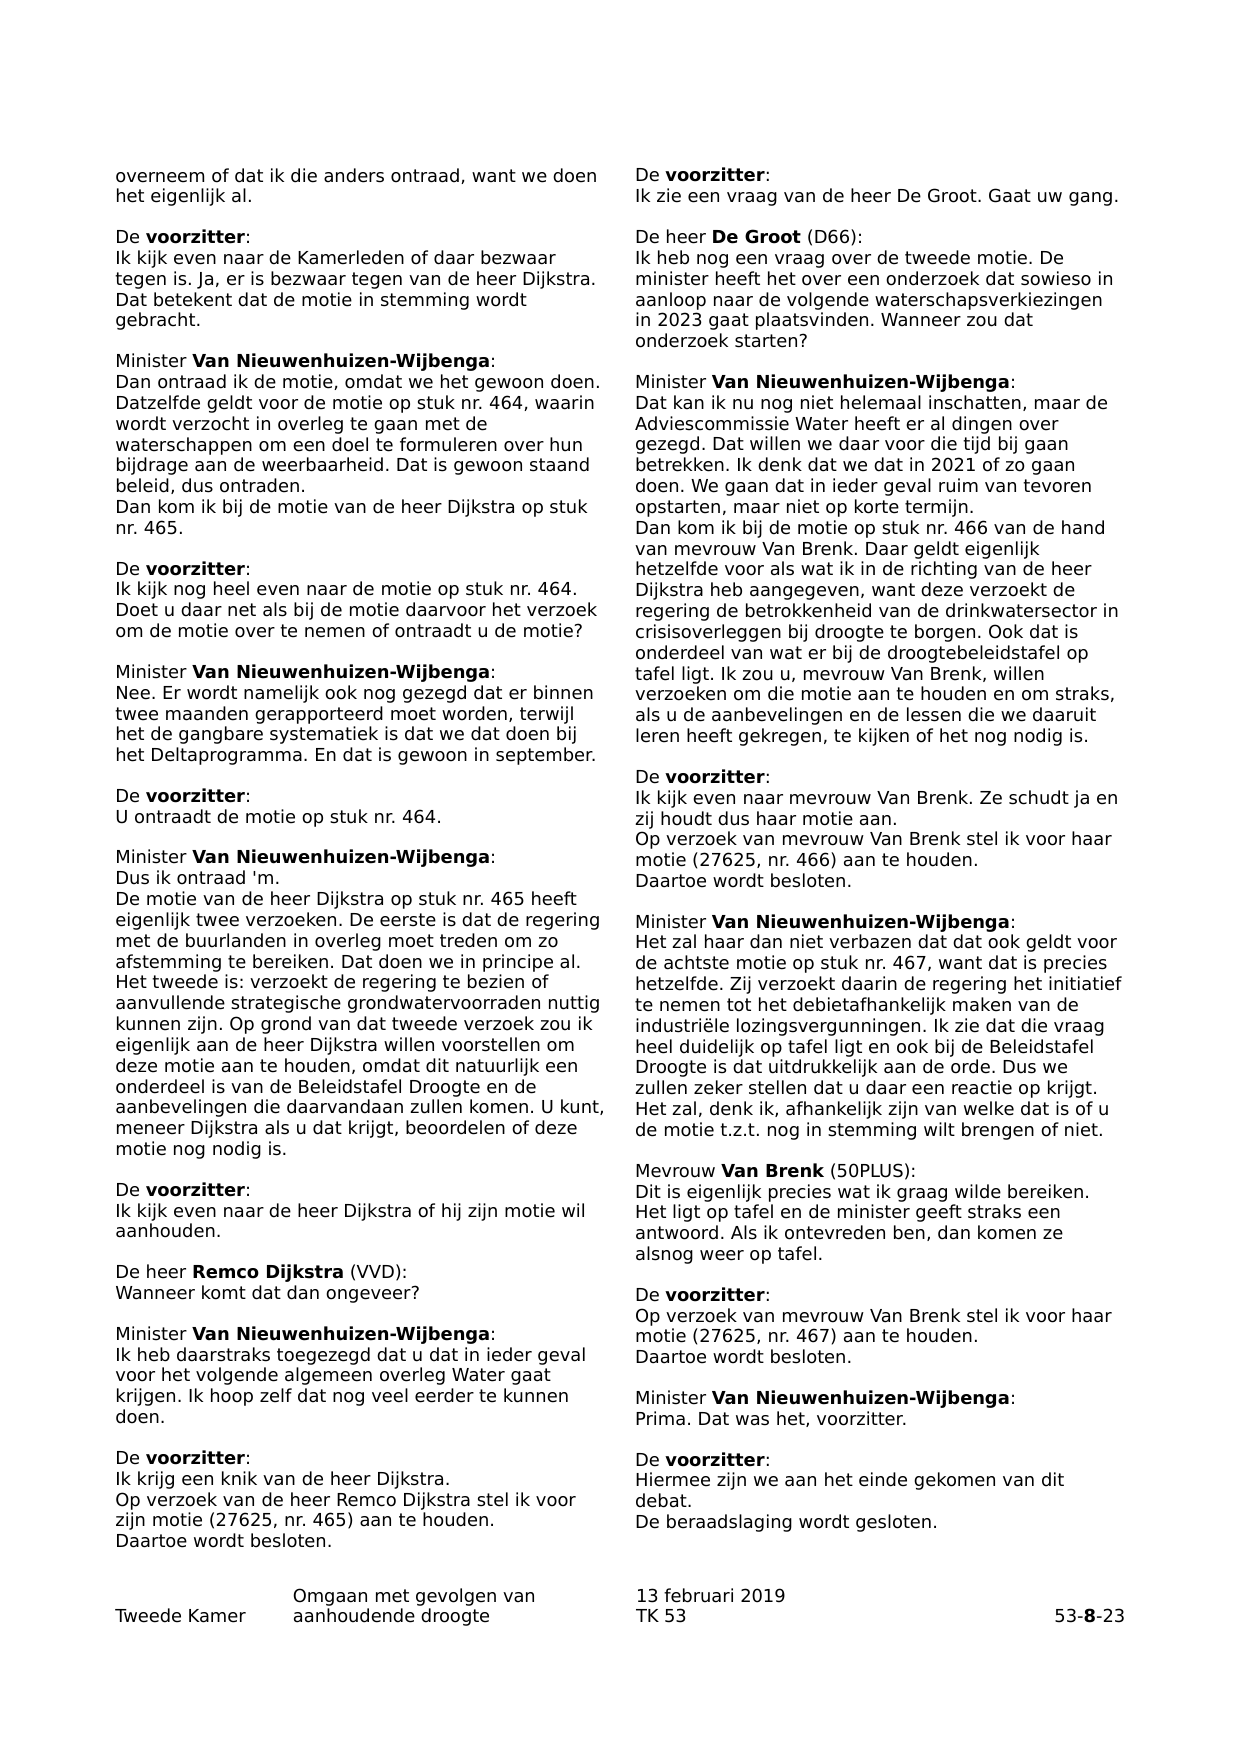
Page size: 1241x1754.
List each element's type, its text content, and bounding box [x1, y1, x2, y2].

text De heer De Groot (D66): [635, 227, 1125, 248]
text Wanneer komt dat dan ongeveer? [115, 1283, 605, 1304]
text Minister Van Nieuwenhuizen-Wijbenga: [115, 1324, 605, 1344]
text Minister Van Nieuwenhuizen-Wijbenga: [635, 1388, 1125, 1409]
text Hiermee zijn we aan het einde gekomen van dit debat. [635, 1470, 1125, 1512]
text Dit is eigenlijk precies wat ik graag wilde bereiken. Het ligt op tafel en de minister geeft straks een antwoord. Als ik ontevreden ben, dan komen ze alsnog weer op tafel. [635, 1181, 1125, 1265]
text De voorzitter: [635, 165, 1125, 186]
text Datzelfde geldt voor de motie op stuk nr. 464, waarin wordt verzocht in overleg te gaan met de waterschappen om een doel te formuleren over hun bijdrage aan de weerbaarheid. Dat is gewoon staand beleid, dus ontraden. [115, 393, 605, 497]
text Minister Van Nieuwenhuizen-Wijbenga: [115, 847, 605, 868]
text Mevrouw Van Brenk (50PLUS): [635, 1161, 1125, 1181]
text De voorzitter: [635, 1285, 1125, 1305]
text Ik krijg een knik van de heer Dijkstra. [115, 1468, 605, 1489]
text Nee. Er wordt namelijk ook nog gezegd dat er binnen twee maanden gerapporteerd moet worden, terwijl het de gangbare systematiek is dat we dat doen bij het Deltaprogramma. En dat is gewoon in september. [115, 682, 605, 766]
text Ik kijk nog heel even naar de motie op stuk nr. 464. Doet u daar net als bij de motie daarvoor het verzoek om de motie over te nemen of ontraadt u de motie? [115, 579, 605, 642]
text De voorzitter: [635, 767, 1125, 787]
text Dat kan ik nu nog niet helemaal inschatten, maar de Adviescommissie Water heeft er al dingen over gezegd. Dat willen we daar voor die tijd bij gaan betrekken. Ik denk dat we dat in 2021 of zo gaan doen. We gaan dat in ieder geval ruim van tevoren opstarten, maar niet op korte termijn. [635, 392, 1125, 517]
text Daartoe wordt besloten. [635, 1347, 1125, 1368]
text Minister Van Nieuwenhuizen-Wijbenga: [115, 662, 605, 682]
text Dan ontraad ik de motie, omdat we het gewoon doen. [115, 372, 605, 393]
text Daartoe wordt besloten. [115, 1531, 605, 1552]
text U ontraadt de motie op stuk nr. 464. [115, 806, 605, 827]
text Op verzoek van de heer Remco Dijkstra stel ik voor zijn motie (27625, nr. 465) aan te houden. [115, 1489, 605, 1531]
text De motie van de heer Dijkstra op stuk nr. 465 heeft eigenlijk twee verzoeken. De eerste is dat de regering met de buurlanden in overleg moet treden om zo afstemming te bereiken. Dat doen we in principe al. Het tweede is: verzoekt de regering te bezien of aanvullende strategische grondwatervoorraden nuttig kunnen zijn. Op grond van dat tweede verzoek zou ik eigenlijk aan de heer Dijkstra willen voorstellen om deze motie aan te houden, omdat dit natuurlijk een onderdeel is van de Beleidstafel Droogte en de aanbevelingen die daarvandaan zullen komen. U kunt, meneer Dijkstra als u dat krijgt, beoordelen of deze motie nog nodig is. [115, 889, 605, 1160]
text Ik heb daarstraks toegezegd dat u dat in ieder geval voor het volgende algemeen overleg Water gaat krijgen. Ik hoop zelf dat nog veel eerder te kunnen doen. [115, 1344, 605, 1428]
text Op verzoek van mevrouw Van Brenk stel ik voor haar motie (27625, nr. 467) aan te houden. [635, 1305, 1125, 1347]
text De voorzitter: [635, 1449, 1125, 1470]
text Minister Van Nieuwenhuizen-Wijbenga: [635, 372, 1125, 392]
text Ik kijk even naar de Kamerleden of daar bezwaar tegen is. Ja, er is bezwaar tegen van de heer Dijkstra. Dat betekent dat de motie in stemming wordt gebracht. [115, 248, 605, 331]
text Het zal haar dan niet verbazen dat dat ook geldt voor de achtste motie op stuk nr. 467, want dat is precies hetzelfde. Zij verzoekt daarin de regering het initiatief te nemen tot het debietafhankelijk maken van de industriële lozingsvergunningen. Ik zie dat die vraag heel duidelijk op tafel ligt en ook bij de Beleidstafel Droogte is dat uitdrukkelijk aan de orde. Dus we zullen zeker stellen dat u daar een reactie op krijgt. Het zal, denk ik, afhankelijk zijn van welke dat is of u de motie t.z.t. nog in stemming wilt brengen of niet. [635, 932, 1125, 1141]
text Dan kom ik bij de motie op stuk nr. 466 van de hand van mevrouw Van Brenk. Daar geldt eigenlijk hetzelfde voor als wat ik in de richting van de heer Dijkstra heb aangegeven, want deze verzoekt de regering de betrokkenheid van de drinkwatersector in crisisoverleggen bij droogte te borgen. Ook dat is onderdeel van wat er bij de droogtebeleidstafel op tafel ligt. Ik zou u, mevrouw Van Brenk, willen verzoeken om die motie aan te houden en om straks, als u de aanbevelingen en de lessen die we daaruit leren heeft gekregen, te kijken of het nog nodig is. [635, 517, 1125, 747]
text Dan kom ik bij de motie van de heer Dijkstra op stuk nr. 465. [115, 497, 605, 538]
text Ik heb nog een vraag over de tweede motie. De minister heeft het over een onderzoek dat sowieso in aanloop naar de volgende waterschapsverkiezingen in 2023 gaat plaatsvinden. Wanneer zou dat onderzoek starten? [635, 248, 1125, 352]
text Prima. Dat was het, voorzitter. [635, 1409, 1125, 1429]
text Ik zie een vraag van de heer De Groot. Gaat uw gang. [635, 186, 1125, 207]
text Ik kijk even naar de heer Dijkstra of hij zijn motie wil aanhouden. [115, 1200, 605, 1242]
text Op verzoek van mevrouw Van Brenk stel ik voor haar motie (27625, nr. 466) aan te houden. [635, 829, 1125, 871]
text overneem of dat ik die anders ontraad, want we doen het eigenlijk al. [115, 165, 605, 207]
text Dus ik ontraad 'm. [115, 868, 605, 889]
text Minister Van Nieuwenhuizen-Wijbenga: [635, 912, 1125, 932]
text De voorzitter: [115, 227, 605, 248]
text De heer Remco Dijkstra (VVD): [115, 1262, 605, 1283]
text Ik kijk even naar mevrouw Van Brenk. Ze schudt ja en zij houdt dus haar motie aan. [635, 787, 1125, 829]
text De voorzitter: [115, 786, 605, 806]
text Daartoe wordt besloten. [635, 871, 1125, 892]
text Minister Van Nieuwenhuizen-Wijbenga: [115, 351, 605, 372]
text De voorzitter: [115, 558, 605, 579]
text De beraadslaging wordt gesloten. [635, 1512, 1125, 1533]
text De voorzitter: [115, 1448, 605, 1468]
text De voorzitter: [115, 1180, 605, 1200]
